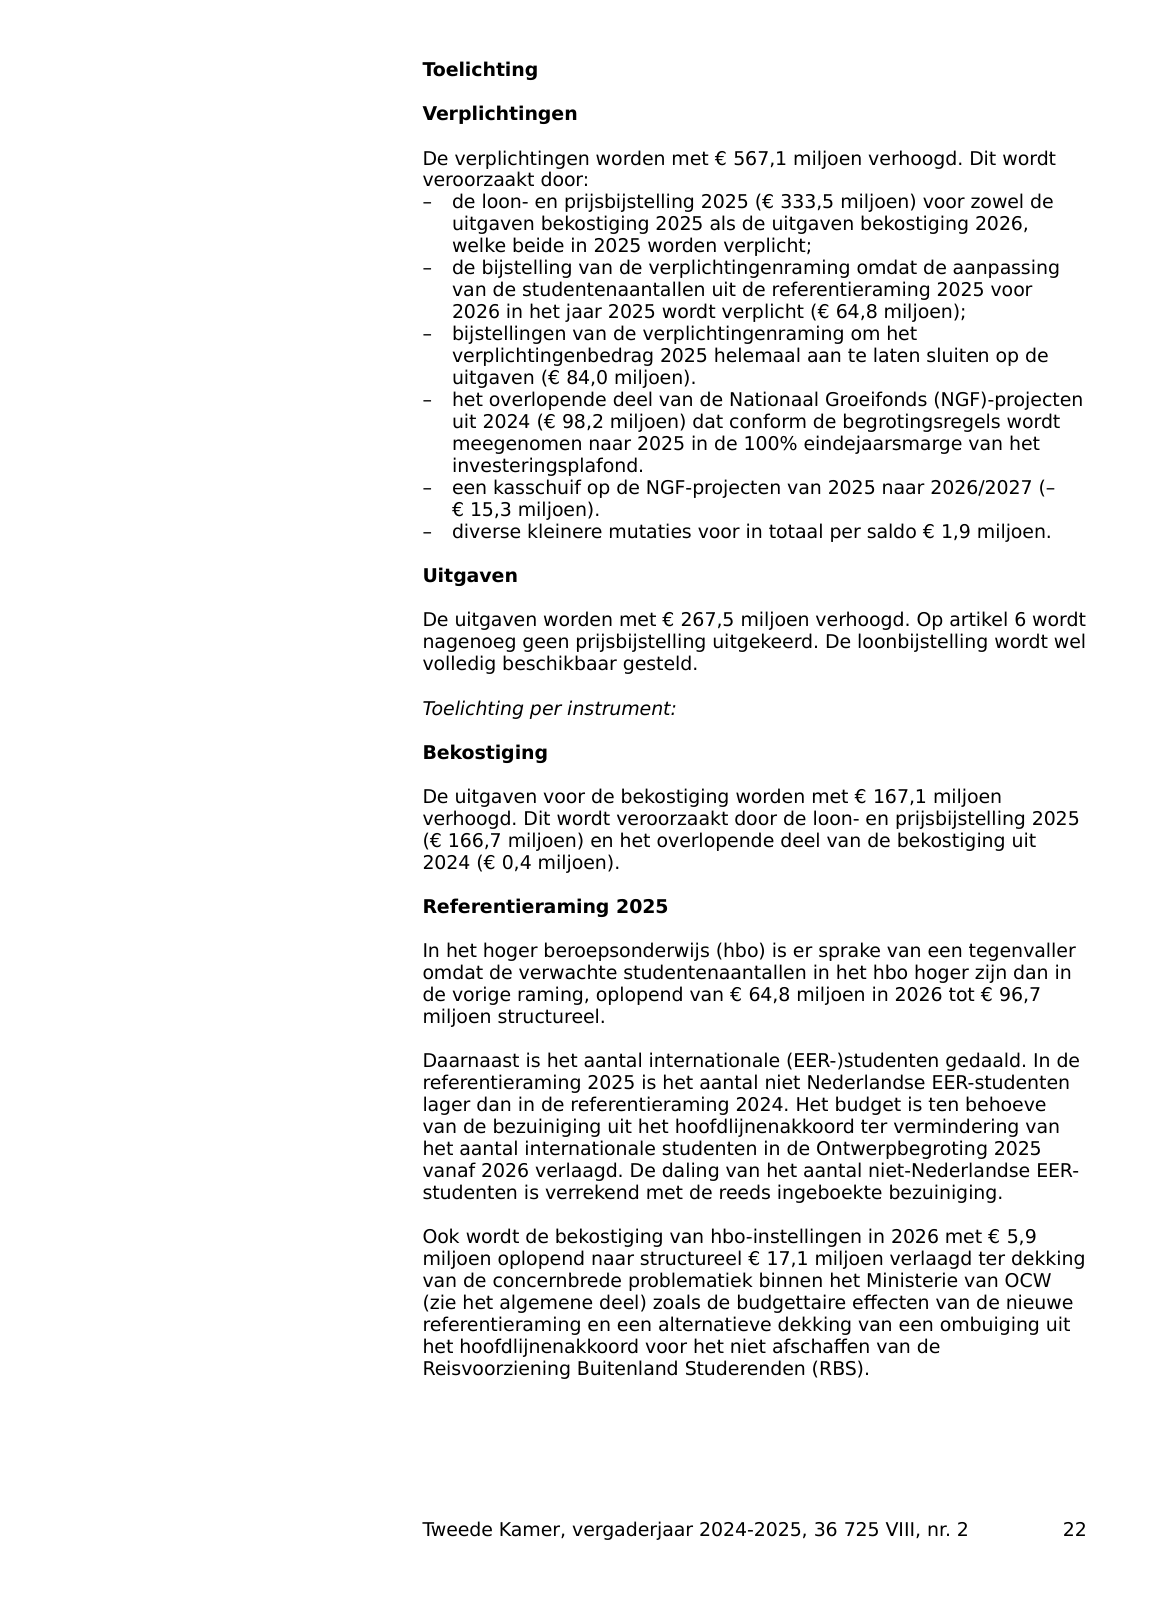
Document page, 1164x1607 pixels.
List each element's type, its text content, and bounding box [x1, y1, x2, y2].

subtitle Referentieraming 2025 [422, 896, 1087, 918]
subtitle Uitgaven [422, 565, 1087, 587]
text – het overlopende deel van de Nationaal Groeifonds (NGF)-projecten uit 2024 (€ 98,2 miljoen) dat conform de begrotingsregels wordt meegenomen naar 2025 in de 100% eindejaarsmarge van het investeringsplafond. [422, 389, 1087, 477]
subtitle Bekostiging [422, 742, 1087, 764]
text – diverse kleinere mutaties voor in totaal per saldo € 1,9 miljoen. [422, 521, 1087, 543]
text De uitgaven voor de bekostiging worden met € 167,1 miljoen verhoogd. Dit wordt veroorzaakt door de loon- en prijsbijstelling 2025 (€ 166,7 miljoen) en het overlopende deel van de bekostiging uit 2024 (€ 0,4 miljoen). [422, 786, 1087, 874]
text – bijstellingen van de verplichtingenraming om het verplichtingenbedrag 2025 helemaal aan te laten sluiten op de uitgaven (€ 84,0 miljoen). [422, 323, 1087, 389]
text De verplichtingen worden met € 567,1 miljoen verhoogd. Dit wordt veroorzaakt door: [422, 147, 1087, 191]
text De uitgaven worden met € 267,5 miljoen verhoogd. Op artikel 6 wordt nagenoeg geen prijsbijstelling uitgekeerd. De loonbijstelling wordt wel volledig beschikbaar gesteld. [422, 609, 1087, 675]
text Daarnaast is het aantal internationale (EER-)studenten gedaald. In de referentieraming 2025 is het aantal niet Nederlandse EER-studenten lager dan in de referentieraming 2024. Het budget is ten behoeve van de bezuiniging uit het hoofdlijnenakkoord ter vermindering van het aantal internationale studenten in de Ontwerpbegroting 2025 vanaf 2026 verlaagd. De daling van het aantal niet-Nederlandse EER-studenten is verrekend met de reeds ingeboekte bezuiniging. [422, 1050, 1087, 1204]
text – de loon- en prijsbijstelling 2025 (€ 333,5 miljoen) voor zowel de uitgaven bekostiging 2025 als de uitgaven bekostiging 2026, welke beide in 2025 worden verplicht; [422, 191, 1087, 257]
subtitle Toelichting per instrument: [422, 697, 1087, 719]
text – de bijstelling van de verplichtingenraming omdat de aanpassing van de studentenaantallen uit de referentieraming 2025 voor 2026 in het jaar 2025 wordt verplicht (€ 64,8 miljoen); [422, 257, 1087, 323]
subtitle Verplichtingen [422, 103, 1087, 125]
text – een kasschuif op de NGF-projecten van 2025 naar 2026/2027 (– € 15,3 miljoen). [422, 477, 1087, 521]
text Ook wordt de bekostiging van hbo-instellingen in 2026 met € 5,9 miljoen oplopend naar structureel € 17,1 miljoen verlaagd ter dekking van de concernbrede problematiek binnen het Ministerie van OCW (zie het algemene deel) zoals de budgettaire effecten van de nieuwe referentieraming en een alternatieve dekking van een ombuiging uit het hoofdlijnenakkoord voor het niet afschaffen van de Reisvoorziening Buitenland Studerenden (RBS). [422, 1226, 1087, 1380]
text In het hoger beroepsonderwijs (hbo) is er sprake van een tegenvaller omdat de verwachte studentenaantallen in het hbo hoger zijn dan in de vorige raming, oplopend van € 64,8 miljoen in 2026 tot € 96,7 miljoen structureel. [422, 940, 1087, 1028]
subtitle Toelichting [422, 59, 1087, 81]
